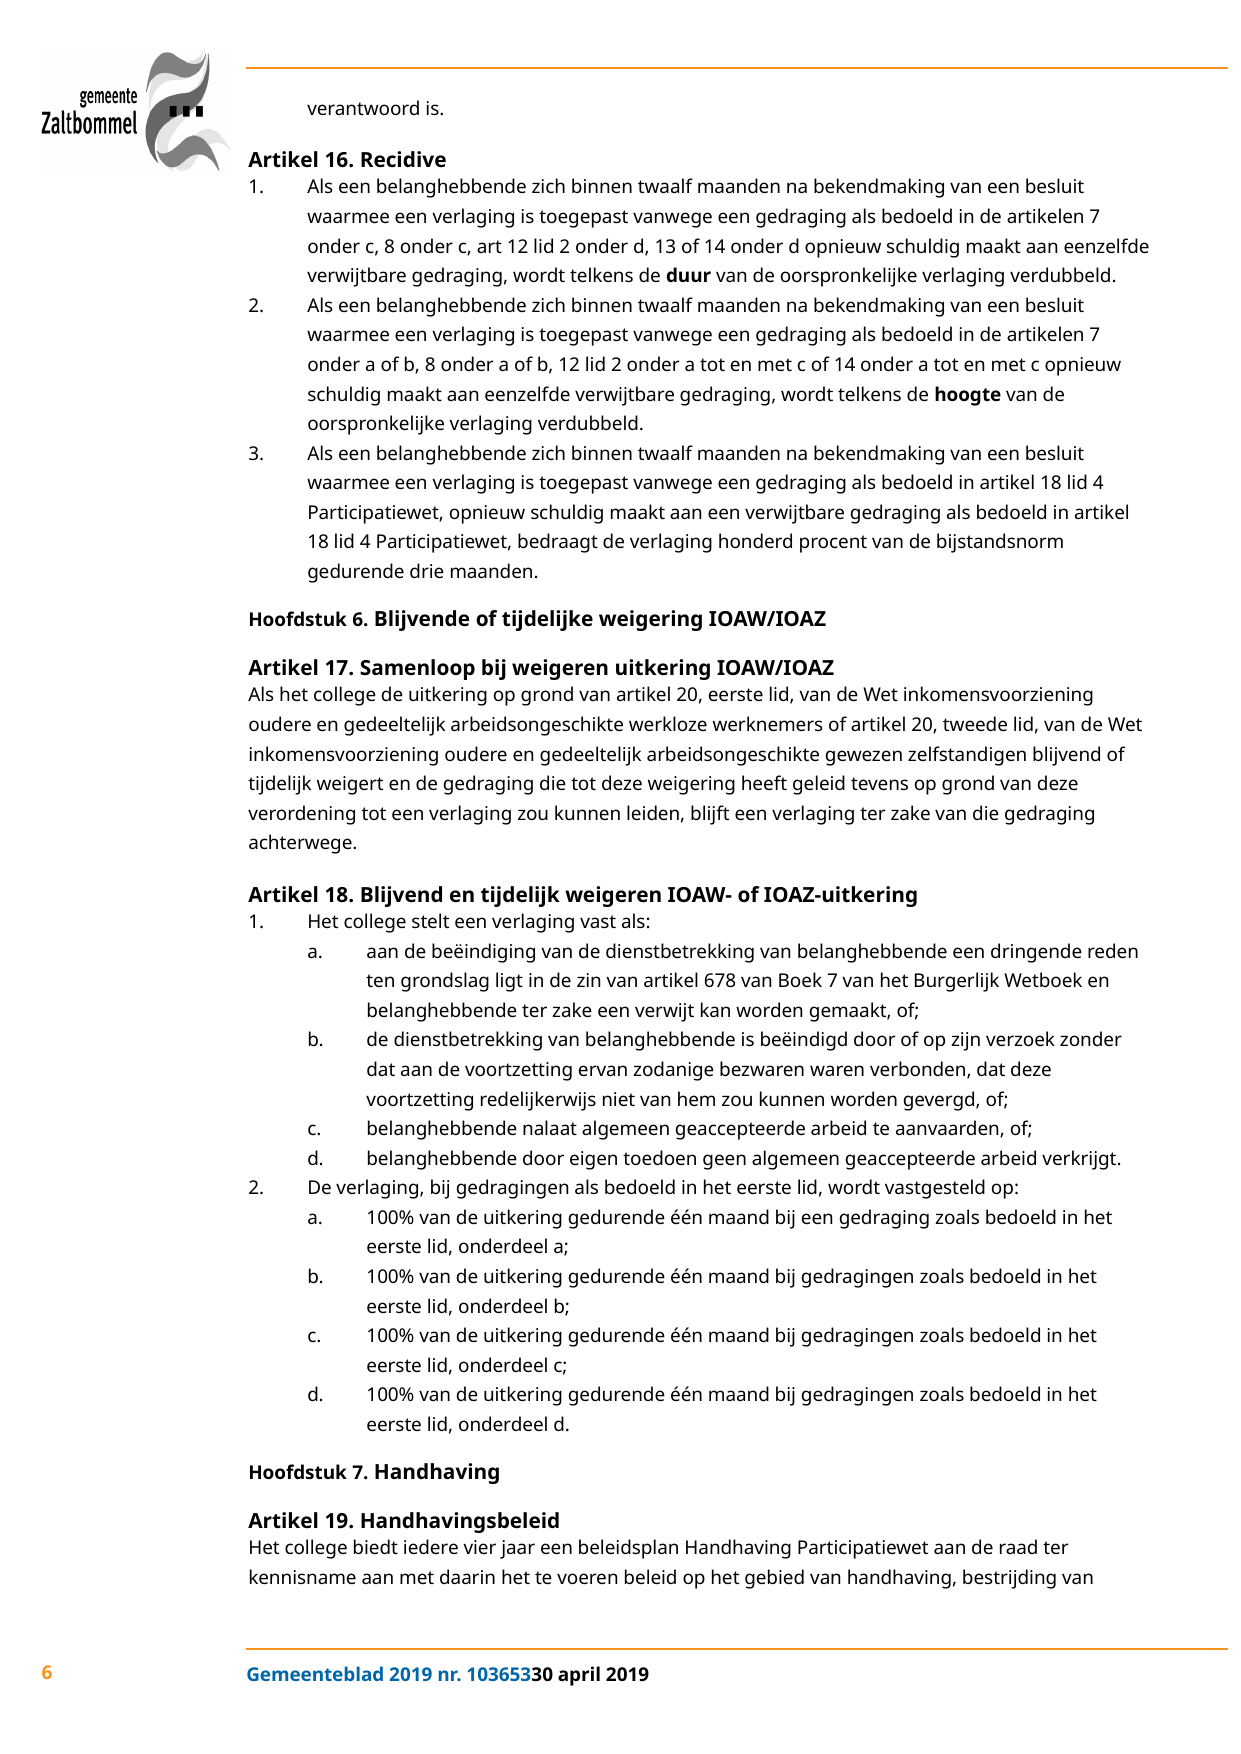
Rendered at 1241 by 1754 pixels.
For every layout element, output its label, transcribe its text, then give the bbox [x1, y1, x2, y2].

list Als een belanghebbende zich binnen twaalf maanden na bekendmaking van een besluit waarmee een verlaging is toegepast vanwege een gedraging als bedoeld in artikel 18 lid 4 Participatiewet, opnieuw schuldig maakt aan een verwijtbare gedraging als bedoeld in artikel 18 lid 4 Participatiewet, bedraagt de verlaging honderd procent van de bijstandsnorm gedurende drie maanden. [248, 440, 1152, 584]
list Als een belanghebbende zich binnen twaalf maanden na bekendmaking van een besluit waarmee een verlaging is toegepast vanwege een gedraging als bedoeld in de artikelen 7 onder c, 8 onder c, art 12 lid 2 onder d, 13 of 14 onder d opnieuw schuldig maakt aan eenzelfde verwijtbare gedraging, wordt telkens de duur van de oorspronkelijke verlaging verdubbeld. [248, 174, 1152, 288]
list aan de beëindiging van de dienstbetrekking van belanghebbende een dringende reden ten grondslag ligt in de zin van artikel 678 van Boek 7 van het Burgerlijk Wetboek en belanghebbende ter zake een verwijt kan worden gemaakt, of; [307, 938, 1152, 1023]
list De verlaging, bij gedragingen als bedoeld in het eerste lid, wordt vastgesteld op: [248, 1174, 1152, 1200]
text Artikel 19. Handhavingsbeleid [248, 1506, 1152, 1534]
text Artikel 16. Recidive [248, 145, 1152, 174]
text Artikel 17. Samenloop bij weigeren uitkering IOAW/IOAZ [248, 653, 1152, 682]
text Hoofdstuk 7. Handhaving [248, 1457, 1152, 1485]
picture [41, 47, 231, 172]
text Artikel 18. Blijvend en tijdelijk weigeren IOAW- of IOAZ-uitkering [248, 880, 1152, 908]
list de dienstbetrekking van belanghebbende is beëindigd door of op zijn verzoek zonder dat aan de voortzetting ervan zodanige bezwaren waren verbonden, dat deze voortzetting redelijkerwijs niet van hem zou kunnen worden gevergd, of; [307, 1027, 1152, 1112]
list 100% van de uitkering gedurende één maand bij gedragingen zoals bedoeld in het eerste lid, onderdeel b; [307, 1263, 1152, 1319]
text Het college biedt iedere vier jaar een beleidsplan Handhaving Participatiewet aan de raad ter kennisname aan met daarin het te voeren beleid op het gebied van handhaving, bestrijding van [248, 1534, 1152, 1590]
list 100% van de uitkering gedurende één maand bij gedragingen zoals bedoeld in het eerste lid, onderdeel c; [307, 1322, 1152, 1378]
list verantwoord is. [248, 95, 1152, 121]
list Als een belanghebbende zich binnen twaalf maanden na bekendmaking van een besluit waarmee een verlaging is toegepast vanwege een gedraging als bedoeld in de artikelen 7 onder a of b, 8 onder a of b, 12 lid 2 onder a tot en met c of 14 onder a tot en met c opnieuw schuldig maakt aan eenzelfde verwijtbare gedraging, wordt telkens de hoogte van de oorspronkelijke verlaging verdubbeld. [248, 292, 1152, 436]
list Het college stelt een verlaging vast als: [248, 908, 1152, 934]
list belanghebbende door eigen toedoen geen algemeen geaccepteerde arbeid verkrijgt. [307, 1145, 1152, 1171]
list 100% van de uitkering gedurende één maand bij een gedraging zoals bedoeld in het eerste lid, onderdeel a; [307, 1204, 1152, 1259]
text Hoofdstuk 6. Blijvende of tijdelijke weigering IOAW/IOAZ [248, 604, 1152, 632]
text Als het college de uitkering op grond van artikel 20, eerste lid, van de Wet inkomensvoorziening oudere en gedeeltelijk arbeidsongeschikte werkloze werknemers of artikel 20, tweede lid, van de Wet inkomensvoorziening oudere en gedeeltelijk arbeidsongeschikte gewezen zelfstandigen blijvend of tijdelijk weigert en de gedraging die tot deze weigering heeft geleid tevens op grond van deze verordening tot een verlaging zou kunnen leiden, blijft een verlaging ter zake van die gedraging achterwege. [248, 682, 1152, 855]
list belanghebbende nalaat algemeen geaccepteerde arbeid te aanvaarden, of; [307, 1115, 1152, 1141]
list 100% van de uitkering gedurende één maand bij gedragingen zoals bedoeld in het eerste lid, onderdeel d. [307, 1382, 1152, 1437]
